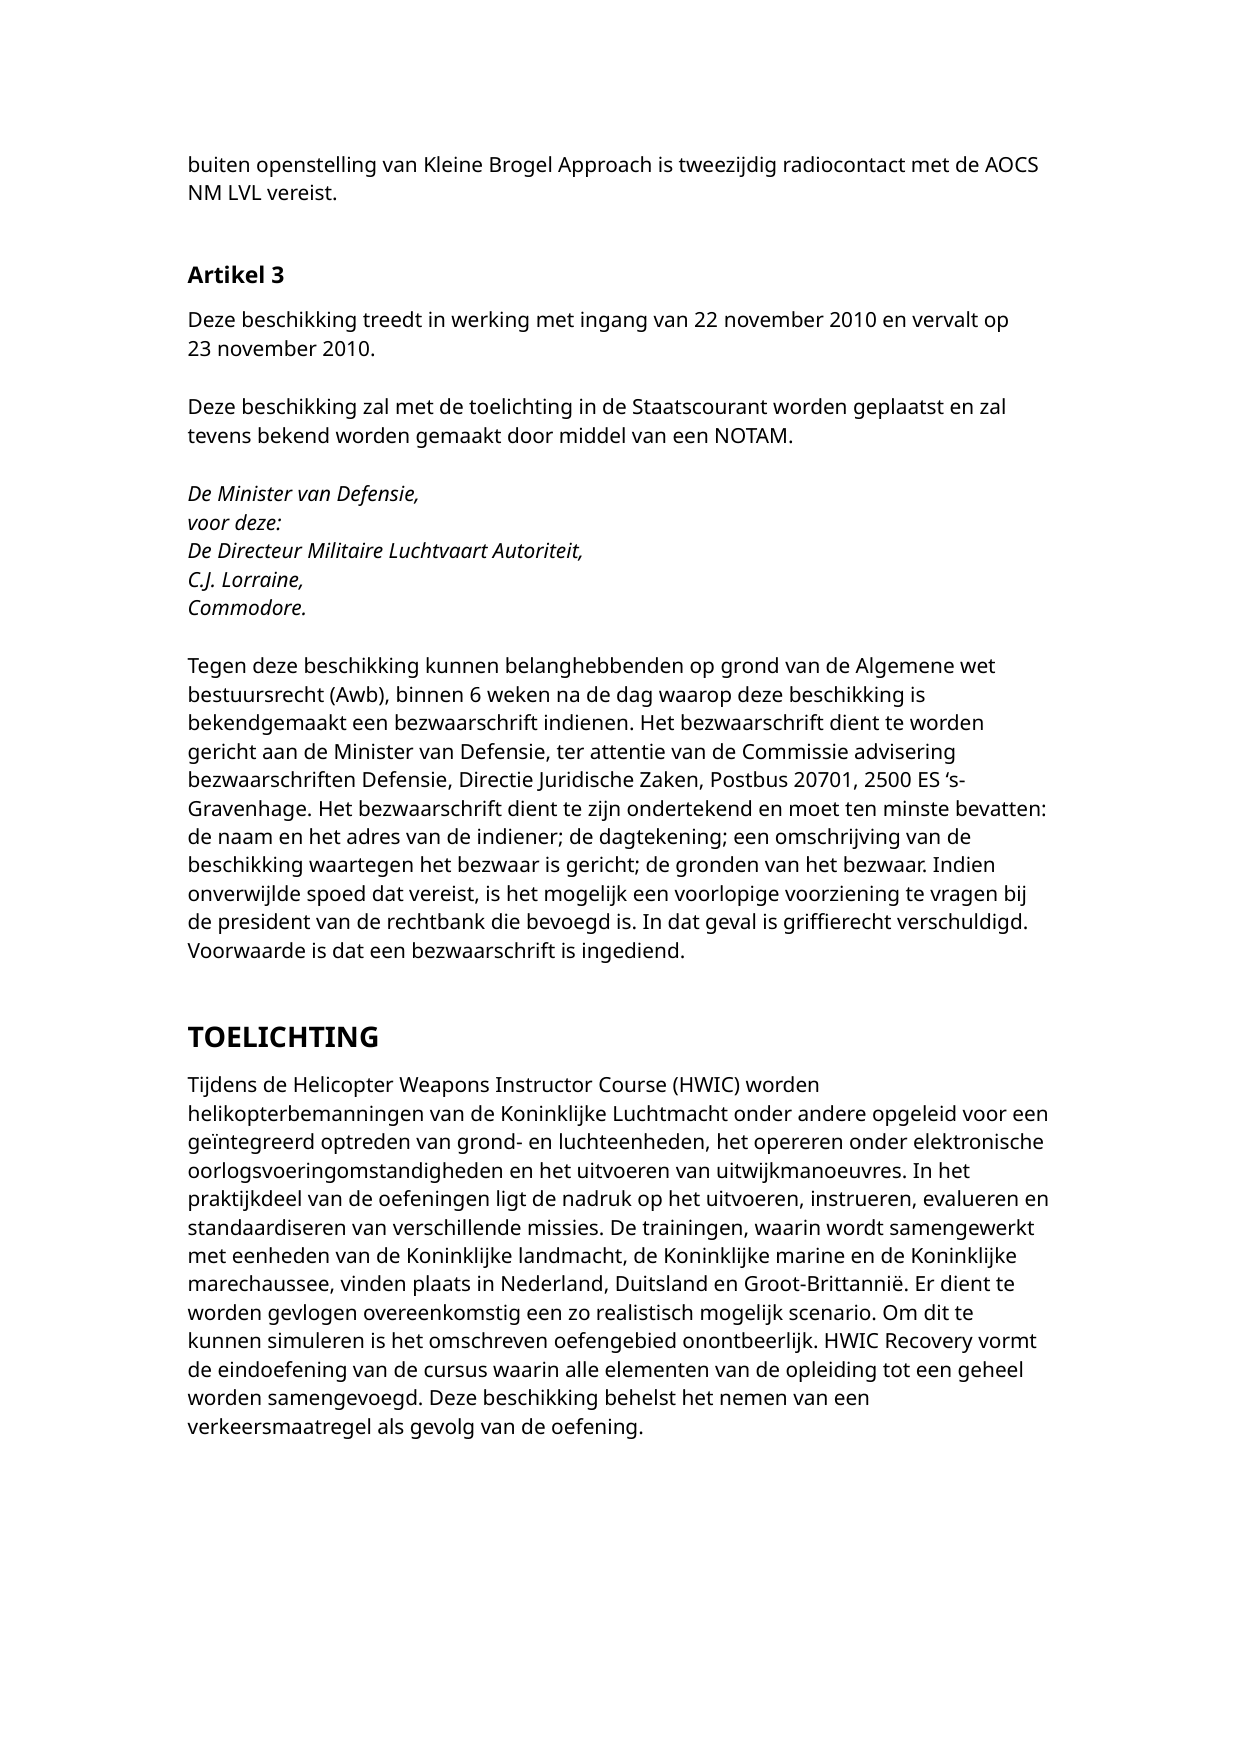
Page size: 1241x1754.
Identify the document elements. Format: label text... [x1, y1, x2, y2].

text Deze beschikking zal met de toelichting in de Staatscourant worden geplaatst en zal tevens bekend worden gemaakt door middel van een NOTAM. [187, 392, 1053, 449]
text De Directeur Militaire Luchtvaart Autoriteit, [187, 536, 1053, 565]
text C.J. Lorraine, [187, 565, 1053, 593]
text Tegen deze beschikking kunnen belanghebbenden op grond van de Algemene wet bestuursrecht (Awb), binnen 6 weken na de dag waarop deze beschikking is bekendgemaakt een bezwaarschrift indienen. Het bezwaarschrift dient te worden gericht aan de Minister van Defensie, ter attentie van de Commissie advisering bezwaarschriften Defensie, Directie Juridische Zaken, Postbus 20701, 2500 ES ‘s-Gravenhage. Het bezwaarschrift dient te zijn ondertekend en moet ten minste bevatten: de naam en het adres van de indiener; de dagtekening; een omschrijving van de beschikking waartegen het bezwaar is gericht; de gronden van het bezwaar. Indien onverwijlde spoed dat vereist, is het mogelijk een voorlopige voorziening te vragen bij de president van de rechtbank die bevoegd is. In dat geval is griffierecht verschuldigd. Voorwaarde is dat een bezwaarschrift is ingediend. [187, 652, 1053, 964]
subtitle Artikel 3 [187, 259, 1053, 291]
subtitle TOELICHTING [187, 1017, 1053, 1056]
text Commodore. [187, 593, 1053, 622]
text Deze beschikking treedt in werking met ingang van 22 november 2010 en vervalt op 23 november 2010. [187, 306, 1053, 362]
text Tijdens de Helicopter Weapons Instructor Course (HWIC) worden helikopterbemanningen van de Koninklijke Luchtmacht onder andere opgeleid voor een geïntegreerd optreden van grond- en luchteenheden, het opereren onder elektronische oorlogsvoeringomstandigheden en het uitvoeren van uitwijkmanoeuvres. In het praktijkdeel van de oefeningen ligt de nadruk op het uitvoeren, instrueren, evalueren en standaardiseren van verschillende missies. De trainingen, waarin wordt samengewerkt met eenheden van de Koninklijke landmacht, de Koninklijke marine en de Koninklijke marechaussee, vinden plaats in Nederland, Duitsland en Groot-Brittannië. Er dient te worden gevlogen overeenkomstig een zo realistisch mogelijk scenario. Om dit te kunnen simuleren is het omschreven oefengebied onontbeerlijk. HWIC Recovery vormt de eindoefening van de cursus waarin alle elementen van de opleiding tot een geheel worden samengevoegd. Deze beschikking behelst het nemen van een verkeersmaatregel als gevolg van de oefening. [187, 1071, 1053, 1440]
text voor deze: [187, 508, 1053, 536]
text De Minister van Defensie, [187, 479, 1053, 508]
text buiten openstelling van Kleine Brogel Approach is tweezijdig radiocontact met de AOCS NM LVL vereist. [187, 150, 1053, 207]
